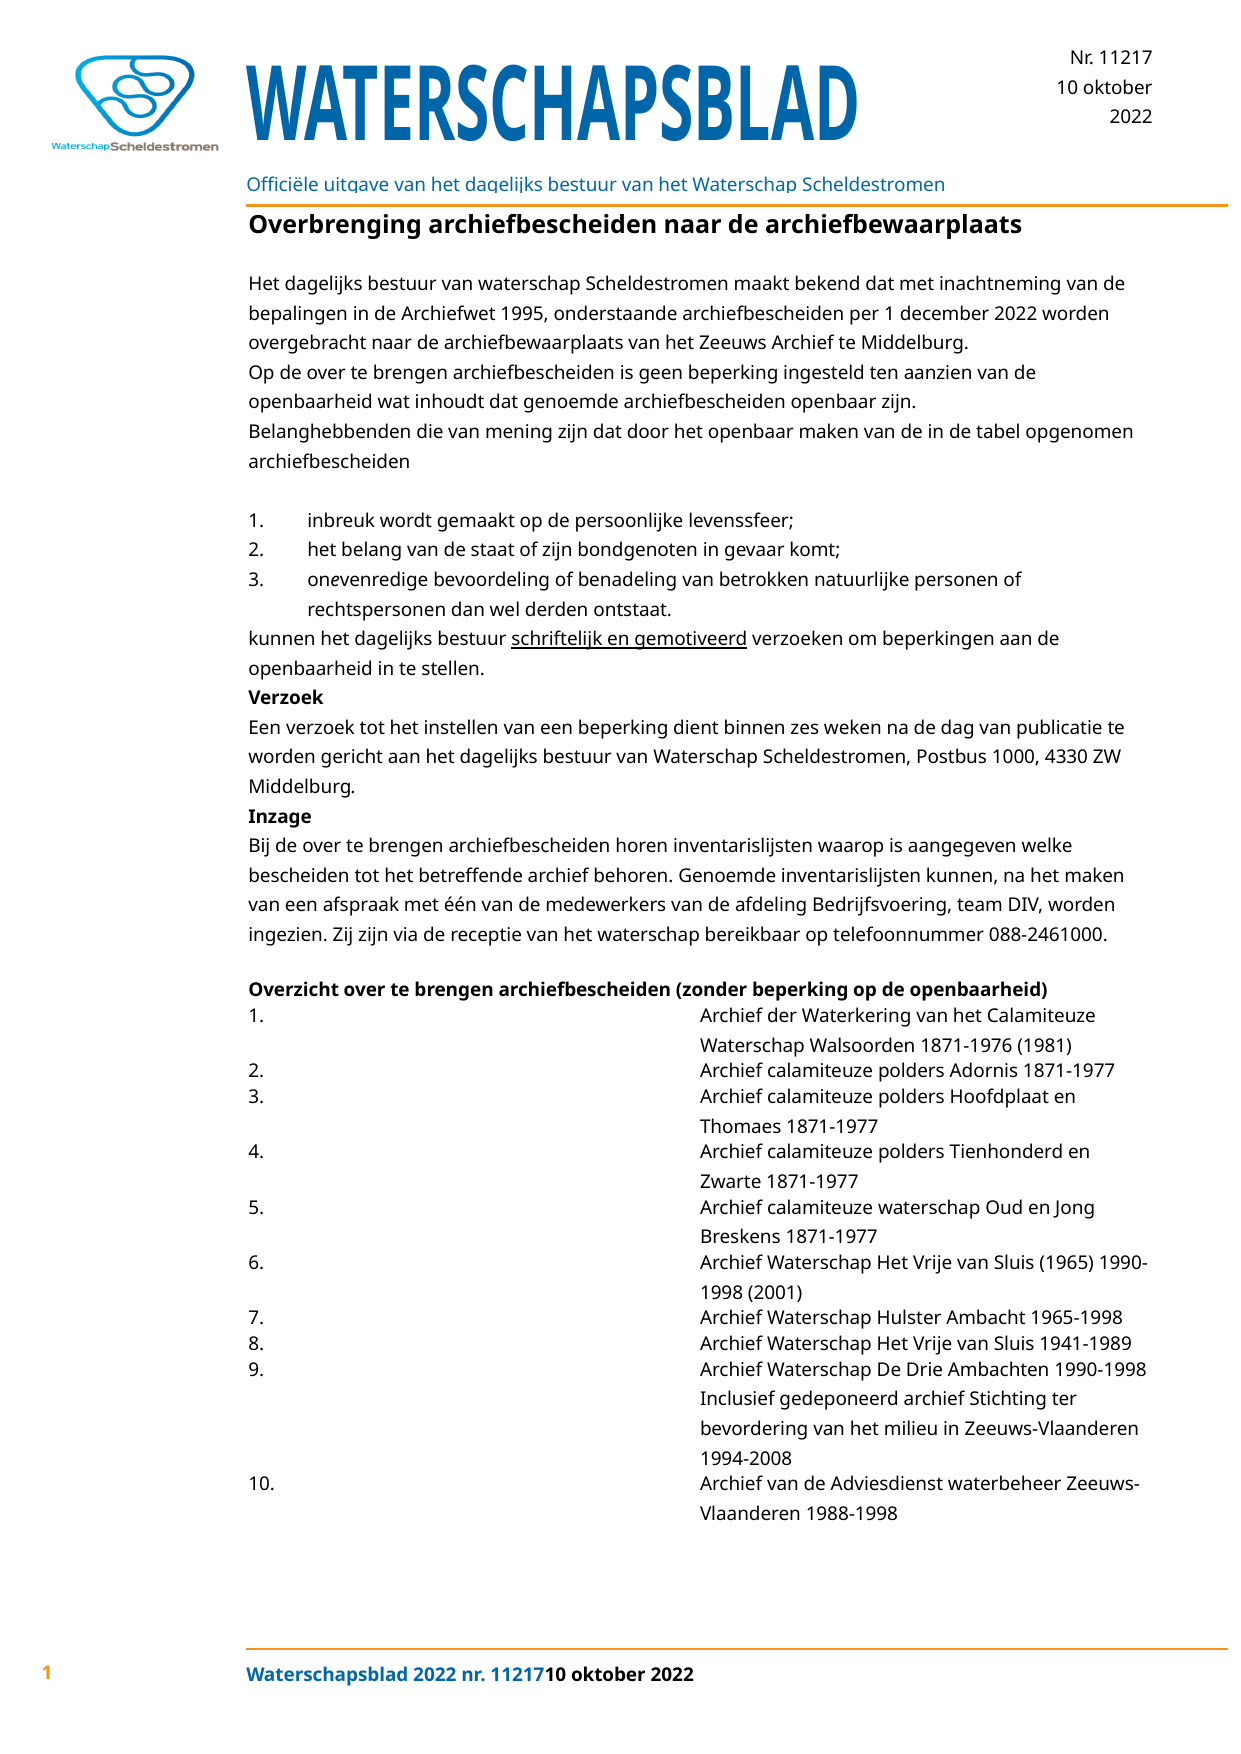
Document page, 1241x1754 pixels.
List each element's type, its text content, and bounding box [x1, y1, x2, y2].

table_cell 8. [248, 1330, 700, 1356]
text Verzoek [248, 684, 1152, 710]
text kunnen het dagelijks bestuur schriftelijk en gemotiveerd verzoeken om beperkingen aan de openbaarheid in te stellen. [248, 625, 1152, 681]
text Op de over te brengen archiefbescheiden is geen beperking ingesteld ten aanzien van de openbaarheid wat inhoudt dat genoemde archiefbescheiden openbaar zijn. [248, 359, 1152, 414]
table_cell 10. [248, 1471, 700, 1526]
text Overbrenging archiefbescheiden naar de archiefbewaarplaats [248, 207, 1152, 241]
text Inzage [248, 803, 1152, 828]
table_cell 2. [248, 1058, 700, 1083]
table_cell 6. [248, 1249, 700, 1304]
list inbreuk wordt gemaakt op de persoonlijke levenssfeer; [248, 507, 1152, 533]
table_cell 4. [248, 1139, 700, 1194]
text Het dagelijks bestuur van waterschap Scheldestromen maakt bekend dat met inachtneming van de bepalingen in de Archiefwet 1995, onderstaande archiefbescheiden per 1 december 2022 worden overgebracht naar de archiefbewaarplaats van het Zeeuws Archief te Middelburg. [248, 270, 1152, 355]
table_cell Archief Waterschap De Drie Ambachten 1990-1998 Inclusief gedeponeerd archief Stichting ter bevordering van het milieu in Zeeuws-Vlaanderen 1994-2008 [700, 1356, 1152, 1471]
table_cell Archief Waterschap Het Vrije van Sluis 1941-1989 [700, 1330, 1152, 1356]
table_header Overzicht over te brengen archiefbescheiden (zonder beperking op de openbaarheid) [248, 977, 1152, 1002]
text Een verzoek tot het instellen van een beperking dient binnen zes weken na de dag van publicatie te worden gericht aan het dagelijks bestuur van Waterschap Scheldestromen, Postbus 1000, 4330 ZW Middelburg. [248, 714, 1152, 799]
text Belanghebbenden die van mening zijn dat door het openbaar maken van de in de tabel opgenomen archiefbescheiden [248, 418, 1152, 473]
table_cell Archief der Waterkering van het Calamiteuze Waterschap Walsoorden 1871-1976 (1981) [700, 1002, 1152, 1058]
table_cell 5. [248, 1194, 700, 1249]
table_cell Archief calamiteuze polders Adornis 1871-1977 [700, 1058, 1152, 1083]
table_cell Archief calamiteuze polders Tienhonderd en Zwarte 1871-1977 [700, 1139, 1152, 1194]
table_cell Archief van de Adviesdienst waterbeheer Zeeuws-Vlaanderen 1988-1998 [700, 1471, 1152, 1526]
list onevenredige bevoordeling of benadeling van betrokken natuurlijke personen of rechtspersonen dan wel derden ontstaat. [248, 566, 1152, 621]
picture [41, 47, 231, 172]
list het belang van de staat of zijn bondgenoten in gevaar komt; [248, 537, 1152, 562]
table_cell Archief Waterschap Het Vrije van Sluis (1965) 1990-1998 (2001) [700, 1249, 1152, 1304]
text Bij de over te brengen archiefbescheiden horen inventarislijsten waarop is aangegeven welke bescheiden tot het betreffende archief behoren. Genoemde inventarislijsten kunnen, na het maken van een afspraak met één van de medewerkers van de afdeling Bedrijfsvoering, team DIV, worden ingezien. Zij zijn via de receptie van het waterschap bereikbaar op telefoonnummer 088-2461000. [248, 832, 1152, 947]
table_cell 7. [248, 1305, 700, 1330]
table_cell 9. [248, 1356, 700, 1471]
table_cell Archief Waterschap Hulster Ambacht 1965-1998 [700, 1305, 1152, 1330]
table_cell 1. [248, 1002, 700, 1058]
table_cell Archief calamiteuze polders Hoofdplaat en Thomaes 1871-1977 [700, 1083, 1152, 1139]
table_cell 3. [248, 1083, 700, 1139]
table_cell Archief calamiteuze waterschap Oud en Jong Breskens 1871-1977 [700, 1194, 1152, 1249]
